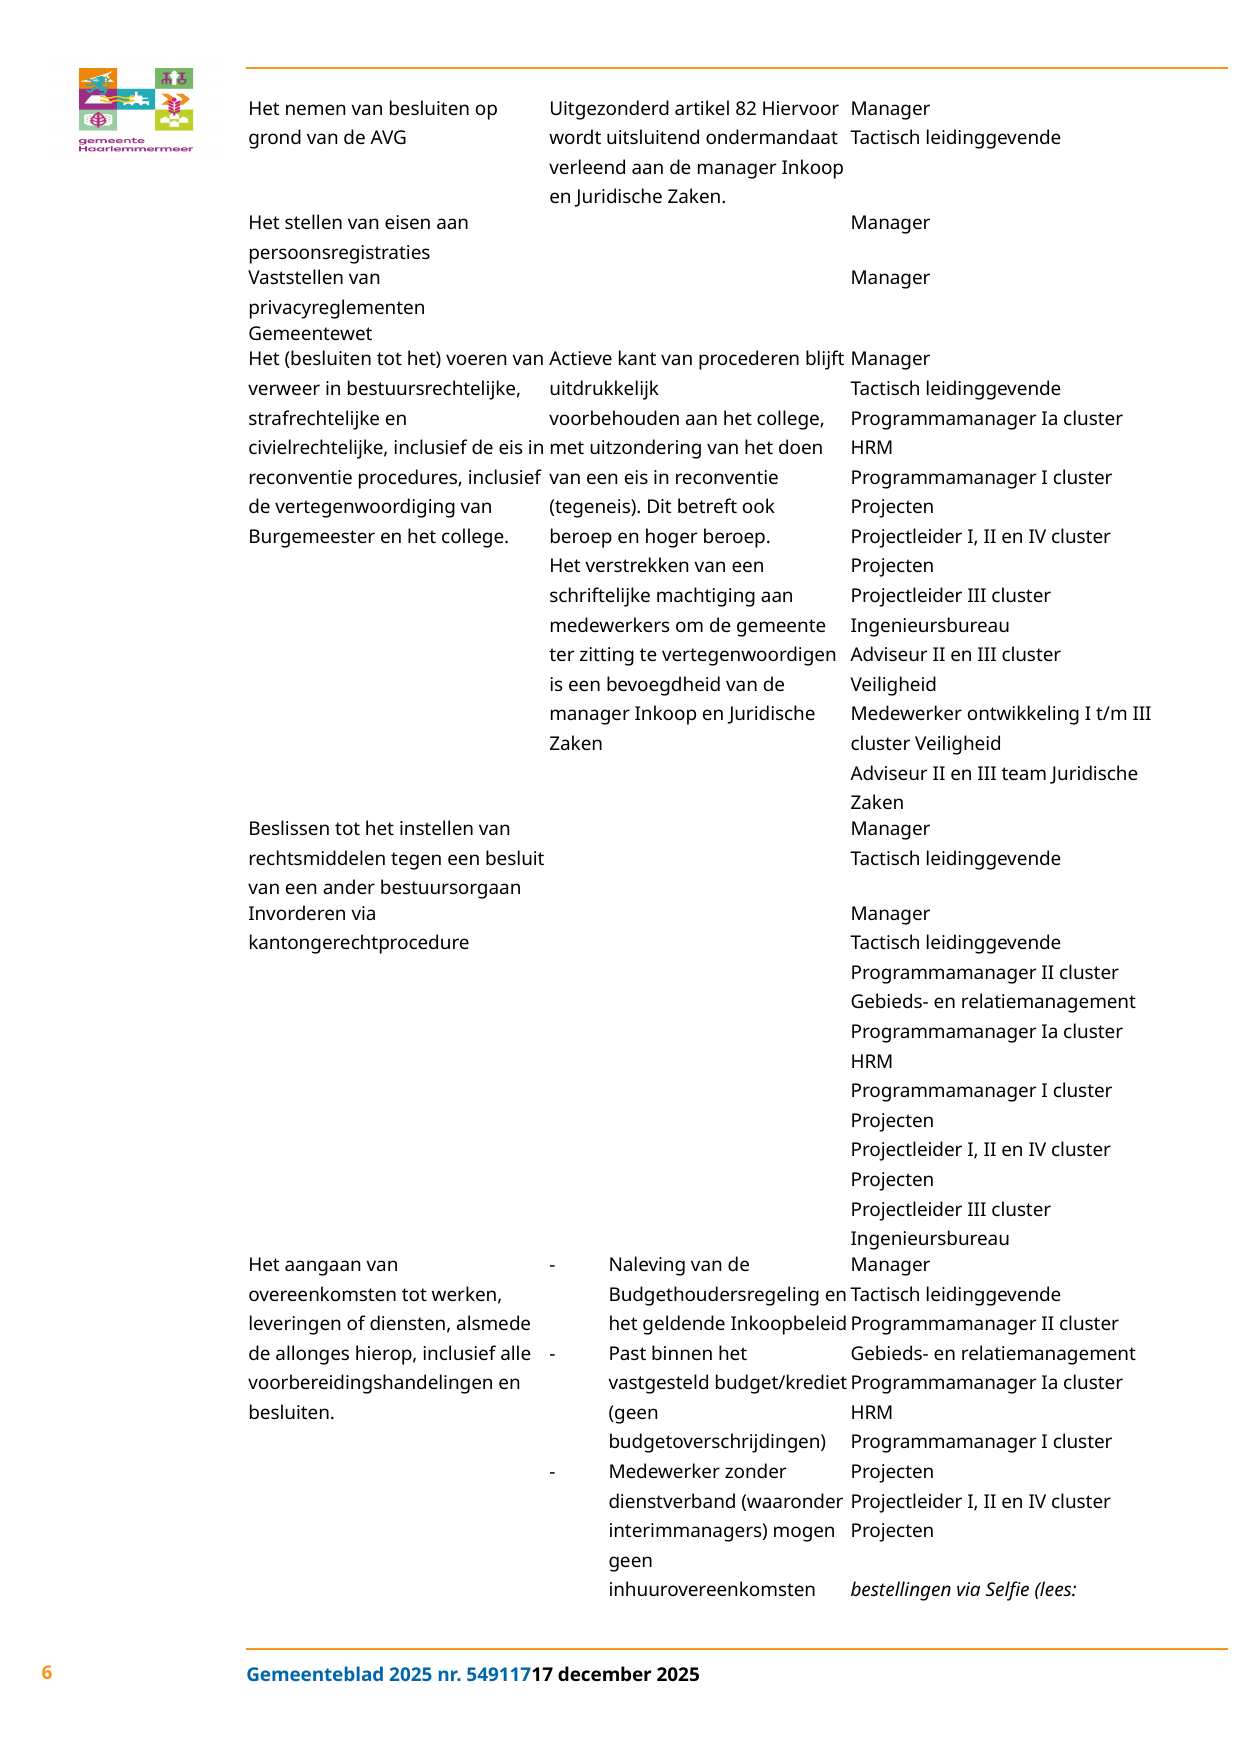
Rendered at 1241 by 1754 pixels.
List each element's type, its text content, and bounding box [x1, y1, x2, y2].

table_cell Manager [850, 265, 1152, 320]
table_cell Invorderen via kantongerechtprocedure [248, 900, 549, 1251]
table_cell Naleving van de Budgethoudersregeling en het geldende Inkoopbeleid Past binnen het vastgesteld budget/krediet (geen budgetoverschrijdingen) Medewerker zonder dienstverband (waaronder interimmanagers) mogen geen inhuurovereenkomsten [549, 1251, 850, 1602]
table_cell Uitgezonderd artikel 82 Hiervoor wordt uitsluitend ondermandaat verleend aan de manager Inkoop en Juridische Zaken. [549, 95, 850, 209]
table_cell Vaststellen van privacyreglementen [248, 265, 549, 320]
table_cell Het aangaan van overeenkomsten tot werken, leveringen of diensten, alsmede de allonges hierop, inclusief alle voorbereidingshandelingen en besluiten. [248, 1251, 549, 1602]
table_cell Manager Tactisch leidinggevende [850, 815, 1152, 900]
table_cell Gemeentewet [248, 320, 1152, 346]
table_cell [549, 265, 850, 320]
table_cell Manager Tactisch leidinggevende Programmamanager II cluster Gebieds- en relatiemanagement Programmamanager Ia cluster HRM Programmamanager I cluster Projecten Projectleider I, II en IV cluster Projecten Projectleider III cluster Ingenieursbureau [850, 900, 1152, 1251]
table_cell Manager Tactisch leidinggevende Programmamanager Ia cluster HRM Programmamanager I cluster Projecten Projectleider I, II en IV cluster Projecten Projectleider III cluster Ingenieursbureau Adviseur II en III cluster Veiligheid Medewerker ontwikkeling I t/m III cluster Veiligheid Adviseur II en III team Juridische Zaken [850, 346, 1152, 815]
table_cell Het nemen van besluiten op grond van de AVG [248, 95, 549, 209]
table_cell [549, 815, 850, 900]
table_cell Manager Tactisch leidinggevende [850, 95, 1152, 209]
table_cell Manager Tactisch leidinggevende Programmamanager II cluster Gebieds- en relatiemanagement Programmamanager Ia cluster HRM Programmamanager I cluster Projecten Projectleider I, II en IV cluster Projecten bestellingen via Selfie (lees: [850, 1251, 1152, 1602]
table_cell [549, 209, 850, 264]
table_cell Beslissen tot het instellen van rechtsmiddelen tegen een besluit van een ander bestuursorgaan [248, 815, 549, 900]
picture [41, 47, 231, 172]
table_cell Manager [850, 209, 1152, 264]
table_cell Het stellen van eisen aan persoonsregistraties [248, 209, 549, 264]
table_cell [549, 900, 850, 1251]
table_cell Actieve kant van procederen blijft uitdrukkelijk voorbehouden aan het college, met uitzondering van het doen van een eis in reconventie (tegeneis). Dit betreft ook beroep en hoger beroep. Het verstrekken van een schriftelijke machtiging aan medewerkers om de gemeente ter zitting te vertegenwoordigen is een bevoegdheid van de manager Inkoop en Juridische Zaken [549, 346, 850, 815]
table_cell Het (besluiten tot het) voeren van verweer in bestuursrechtelijke, strafrechtelijke en civielrechtelijke, inclusief de eis in reconventie procedures, inclusief de vertegenwoordiging van Burgemeester en het college. [248, 346, 549, 815]
